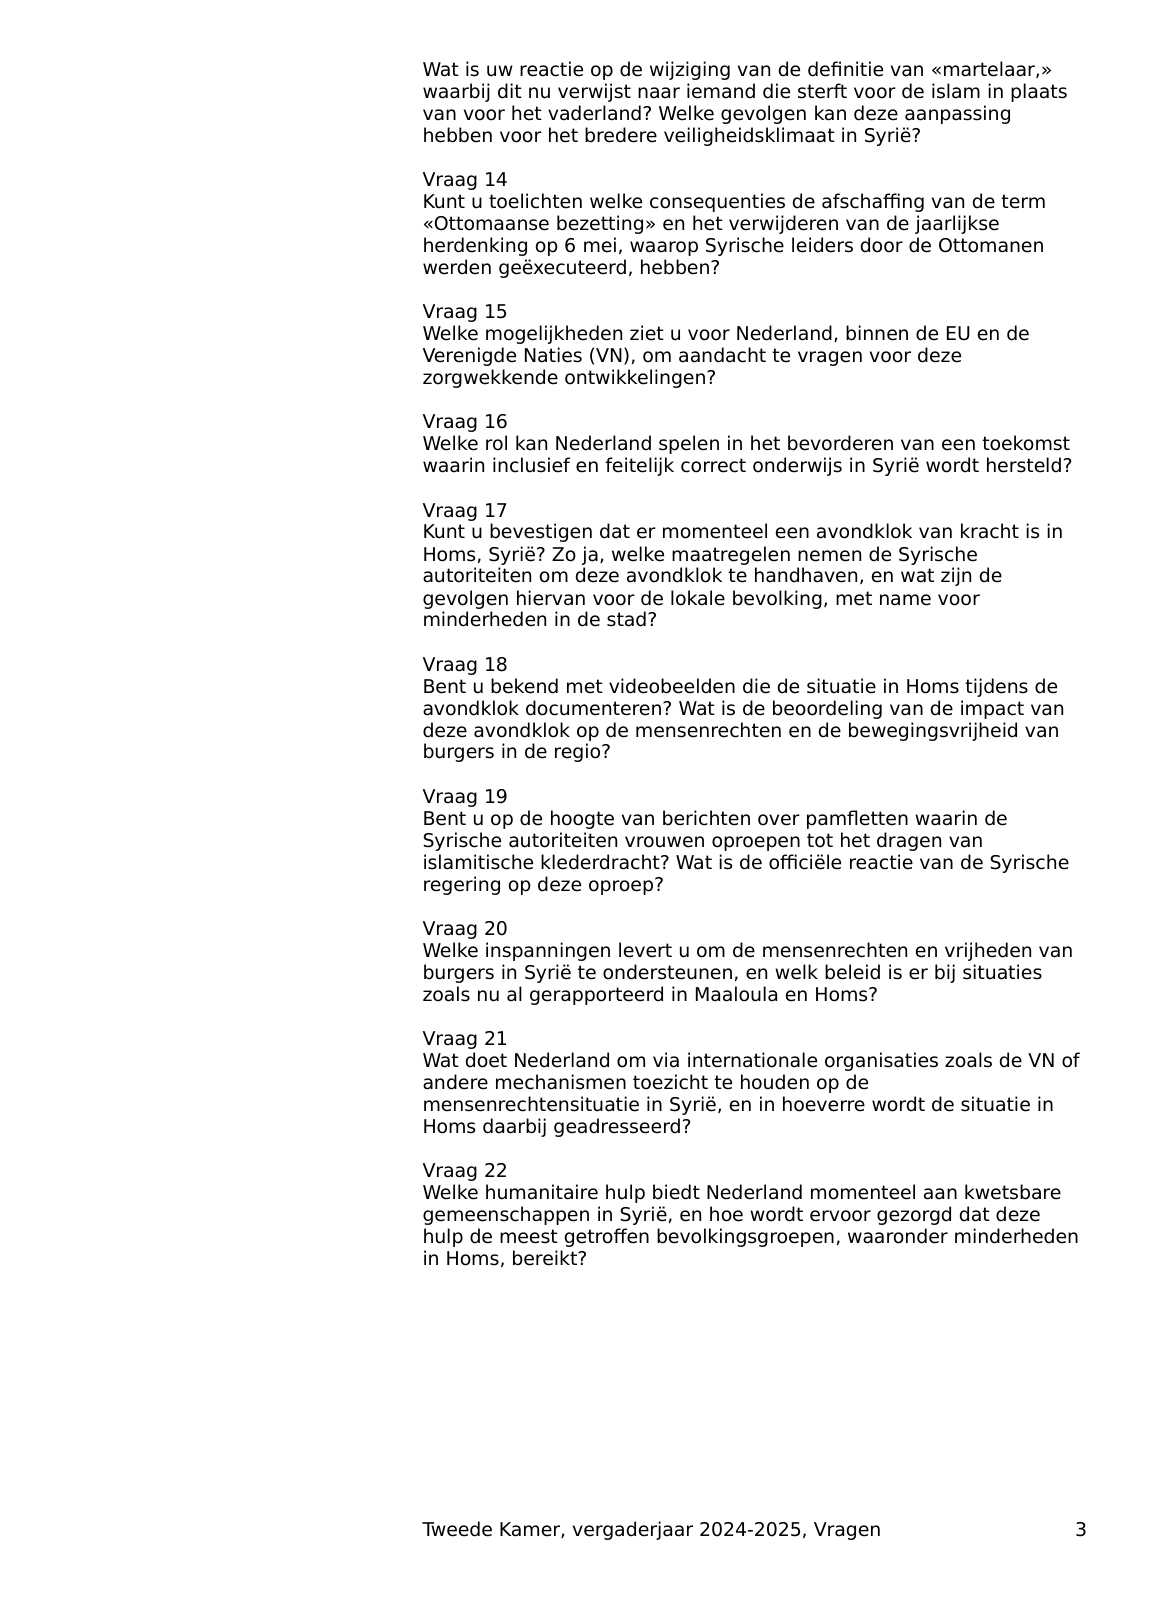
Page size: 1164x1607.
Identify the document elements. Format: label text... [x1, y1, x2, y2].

text Welke mogelijkheden ziet u voor Nederland, binnen de EU en de Verenigde Naties (VN), om aandacht te vragen voor deze zorgwekkende ontwikkelingen? [422, 323, 1087, 389]
text Welke inspanningen levert u om de mensenrechten en vrijheden van burgers in Syrië te ondersteunen, en welk beleid is er bij situaties zoals nu al gerapporteerd in Maaloula en Homs? [422, 940, 1087, 1006]
text Wat is uw reactie op de wijziging van de definitie van «martelaar,» waarbij dit nu verwijst naar iemand die sterft voor de islam in plaats van voor het vaderland? Welke gevolgen kan deze aanpassing hebben voor het bredere veiligheidsklimaat in Syrië? [422, 59, 1087, 147]
text Vraag 19 [422, 786, 1087, 808]
text Vraag 18 [422, 653, 1087, 676]
text Vraag 22 [422, 1160, 1087, 1182]
text Welke humanitaire hulp biedt Nederland momenteel aan kwetsbare gemeenschappen in Syrië, en hoe wordt ervoor gezorgd dat deze hulp de meest getroffen bevolkingsgroepen, waaronder minderheden in Homs, bereikt? [422, 1182, 1087, 1270]
text Bent u op de hoogte van berichten over pamfletten waarin de Syrische autoriteiten vrouwen oproepen tot het dragen van islamitische klederdracht? Wat is de officiële reactie van de Syrische regering op deze oproep? [422, 808, 1087, 896]
text Wat doet Nederland om via internationale organisaties zoals de VN of andere mechanismen toezicht te houden op de mensenrechtensituatie in Syrië, en in hoeverre wordt de situatie in Homs daarbij geadresseerd? [422, 1050, 1087, 1138]
text Vraag 14 [422, 169, 1087, 191]
text Vraag 17 [422, 499, 1087, 521]
text Vraag 20 [422, 918, 1087, 940]
text Kunt u toelichten welke consequenties de afschaffing van de term «Ottomaanse bezetting» en het verwijderen van de jaarlijkse herdenking op 6 mei, waarop Syrische leiders door de Ottomanen werden geëxecuteerd, hebben? [422, 191, 1087, 279]
text Welke rol kan Nederland spelen in het bevorderen van een toekomst waarin inclusief en feitelijk correct onderwijs in Syrië wordt hersteld? [422, 433, 1087, 477]
text Vraag 16 [422, 411, 1087, 433]
text Vraag 15 [422, 301, 1087, 323]
text Kunt u bevestigen dat er momenteel een avondklok van kracht is in Homs, Syrië? Zo ja, welke maatregelen nemen de Syrische autoriteiten om deze avondklok te handhaven, en wat zijn de gevolgen hiervan voor de lokale bevolking, met name voor minderheden in de stad? [422, 521, 1087, 631]
text Bent u bekend met videobeelden die de situatie in Homs tijdens de avondklok documenteren? Wat is de beoordeling van de impact van deze avondklok op de mensenrechten en de bewegingsvrijheid van burgers in de regio? [422, 676, 1087, 763]
text Vraag 21 [422, 1028, 1087, 1050]
